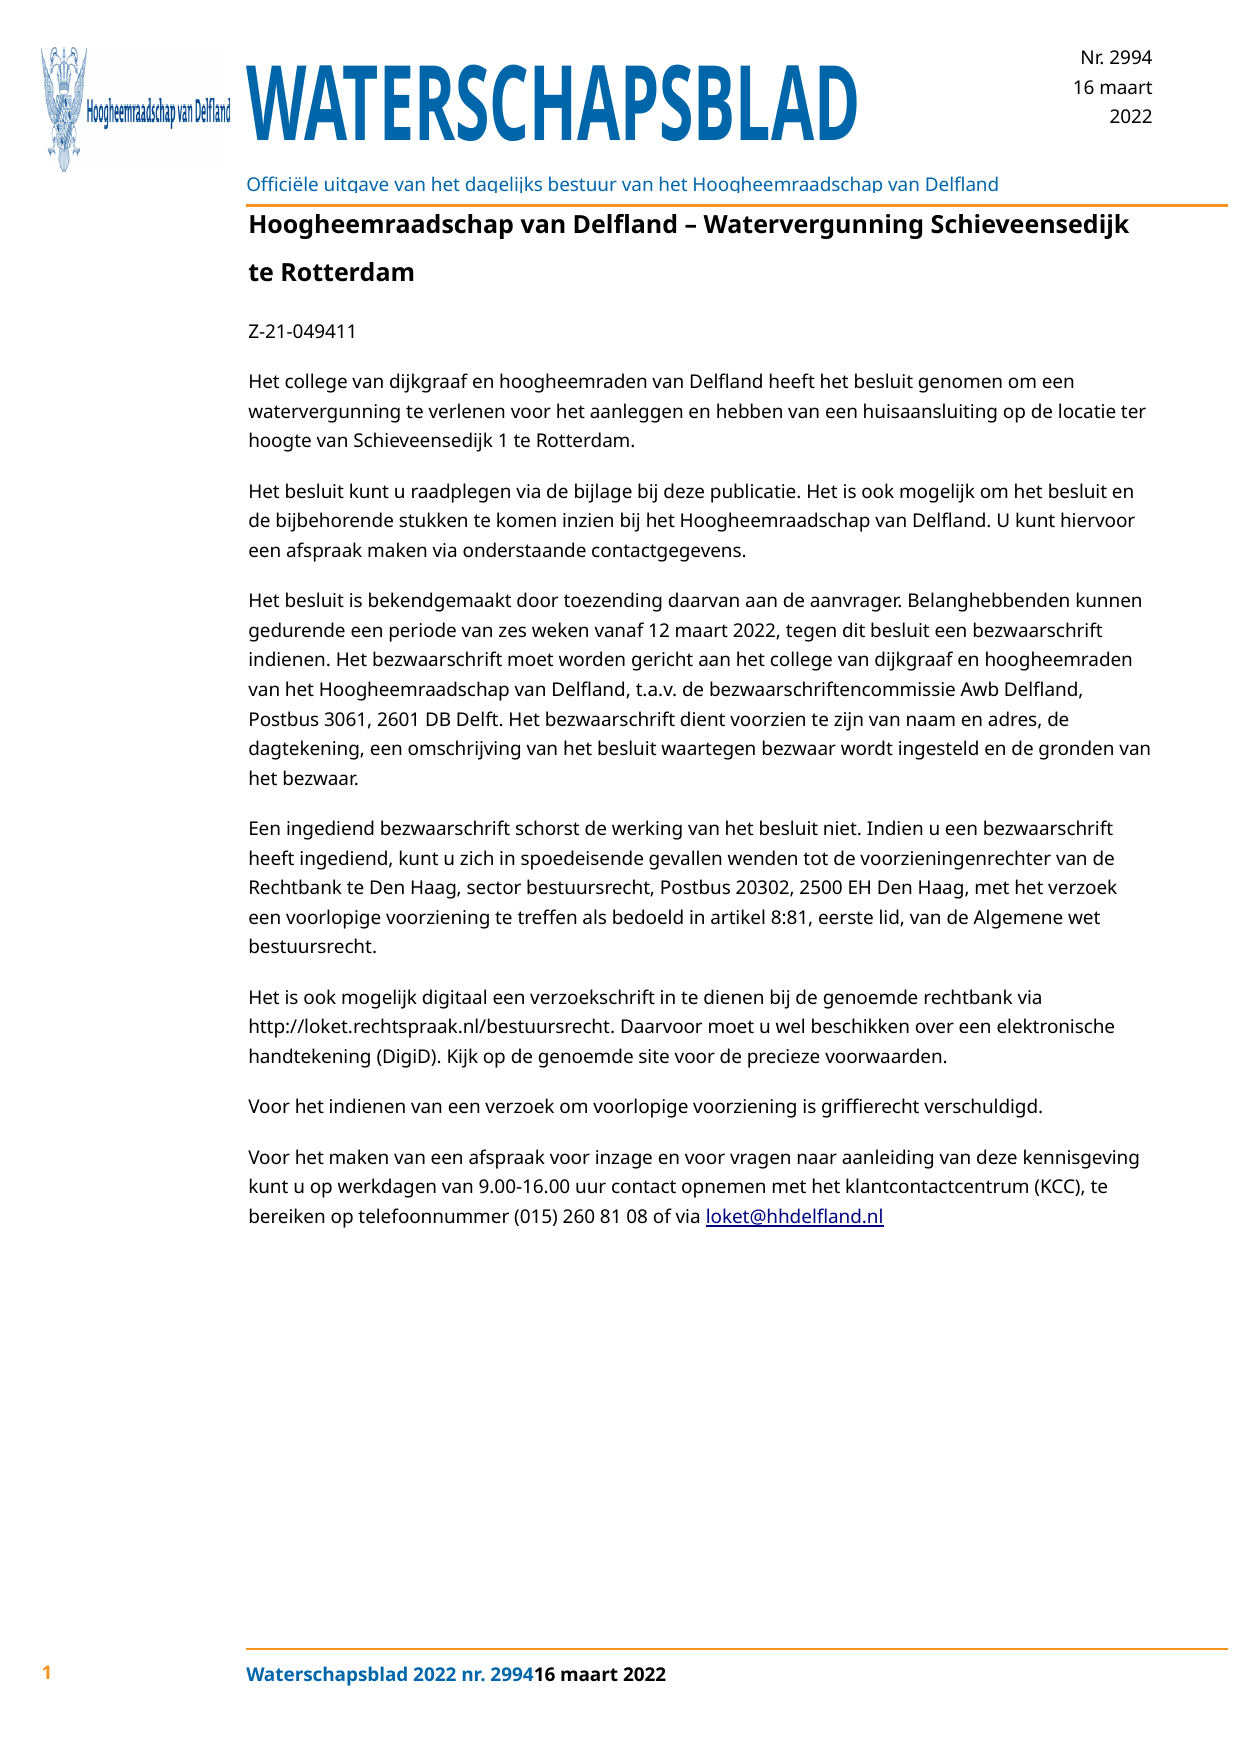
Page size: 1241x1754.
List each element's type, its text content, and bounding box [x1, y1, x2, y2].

text Hoogheemraadschap van Delfland – Watervergunning Schieveensedijk te Rotterdam [248, 207, 1152, 288]
picture [41, 47, 231, 172]
text Voor het indienen van een verzoek om voorlopige voorziening is griffierecht verschuldigd. [248, 1094, 1152, 1119]
text Het besluit is bekendgemaakt door toezending daarvan aan de aanvrager. Belanghebbenden kunnen gedurende een periode van zes weken vanaf 12 maart 2022, tegen dit besluit een bezwaarschrift indienen. Het bezwaarschrift moet worden gericht aan het college van dijkgraaf en hoogheemraden van het Hoogheemraadschap van Delfland, t.a.v. de bezwaarschriftencommissie Awb Delfland, Postbus 3061, 2601 DB Delft. Het bezwaarschrift dient voorzien te zijn van naam en adres, de dagtekening, een omschrijving van het besluit waartegen bezwaar wordt ingesteld en de gronden van het bezwaar. [248, 587, 1152, 791]
text Het besluit kunt u raadplegen via de bijlage bij deze publicatie. Het is ook mogelijk om het besluit en de bijbehorende stukken te komen inzien bij het Hoogheemraadschap van Delfland. U kunt hiervoor een afspraak maken via onderstaande contactgegevens. [248, 478, 1152, 563]
text Een ingediend bezwaarschrift schorst de werking van het besluit niet. Indien u een bezwaarschrift heeft ingediend, kunt u zich in spoedeisende gevallen wenden tot de voorzieningenrechter van de Rechtbank te Den Haag, sector bestuursrecht, Postbus 20302, 2500 EH Den Haag, met het verzoek een voorlopige voorziening te treffen als bedoeld in artikel 8:81, eerste lid, van de Algemene wet bestuursrecht. [248, 815, 1152, 959]
text Z-21-049411 [248, 318, 1152, 344]
text Voor het maken van een afspraak voor inzage en voor vragen naar aanleiding van deze kennisgeving kunt u op werkdagen van 9.00-16.00 uur contact opnemen met het klantcontactcentrum (KCC), te bereiken op telefoonnummer (015) 260 81 08 of via loket@hhdelfland.nl [248, 1144, 1152, 1229]
text Het college van dijkgraaf en hoogheemraden van Delfland heeft het besluit genomen om een watervergunning te verlenen voor het aanleggen en hebben van een huisaansluiting op de locatie ter hoogte van Schieveensedijk 1 te Rotterdam. [248, 368, 1152, 453]
text Het is ook mogelijk digitaal een verzoekschrift in te dienen bij de genoemde rechtbank via http://loket.rechtspraak.nl/bestuursrecht. Daarvoor moet u wel beschikken over een elektronische handtekening (DigiD). Kijk op de genoemde site voor de precieze voorwaarden. [248, 984, 1152, 1069]
